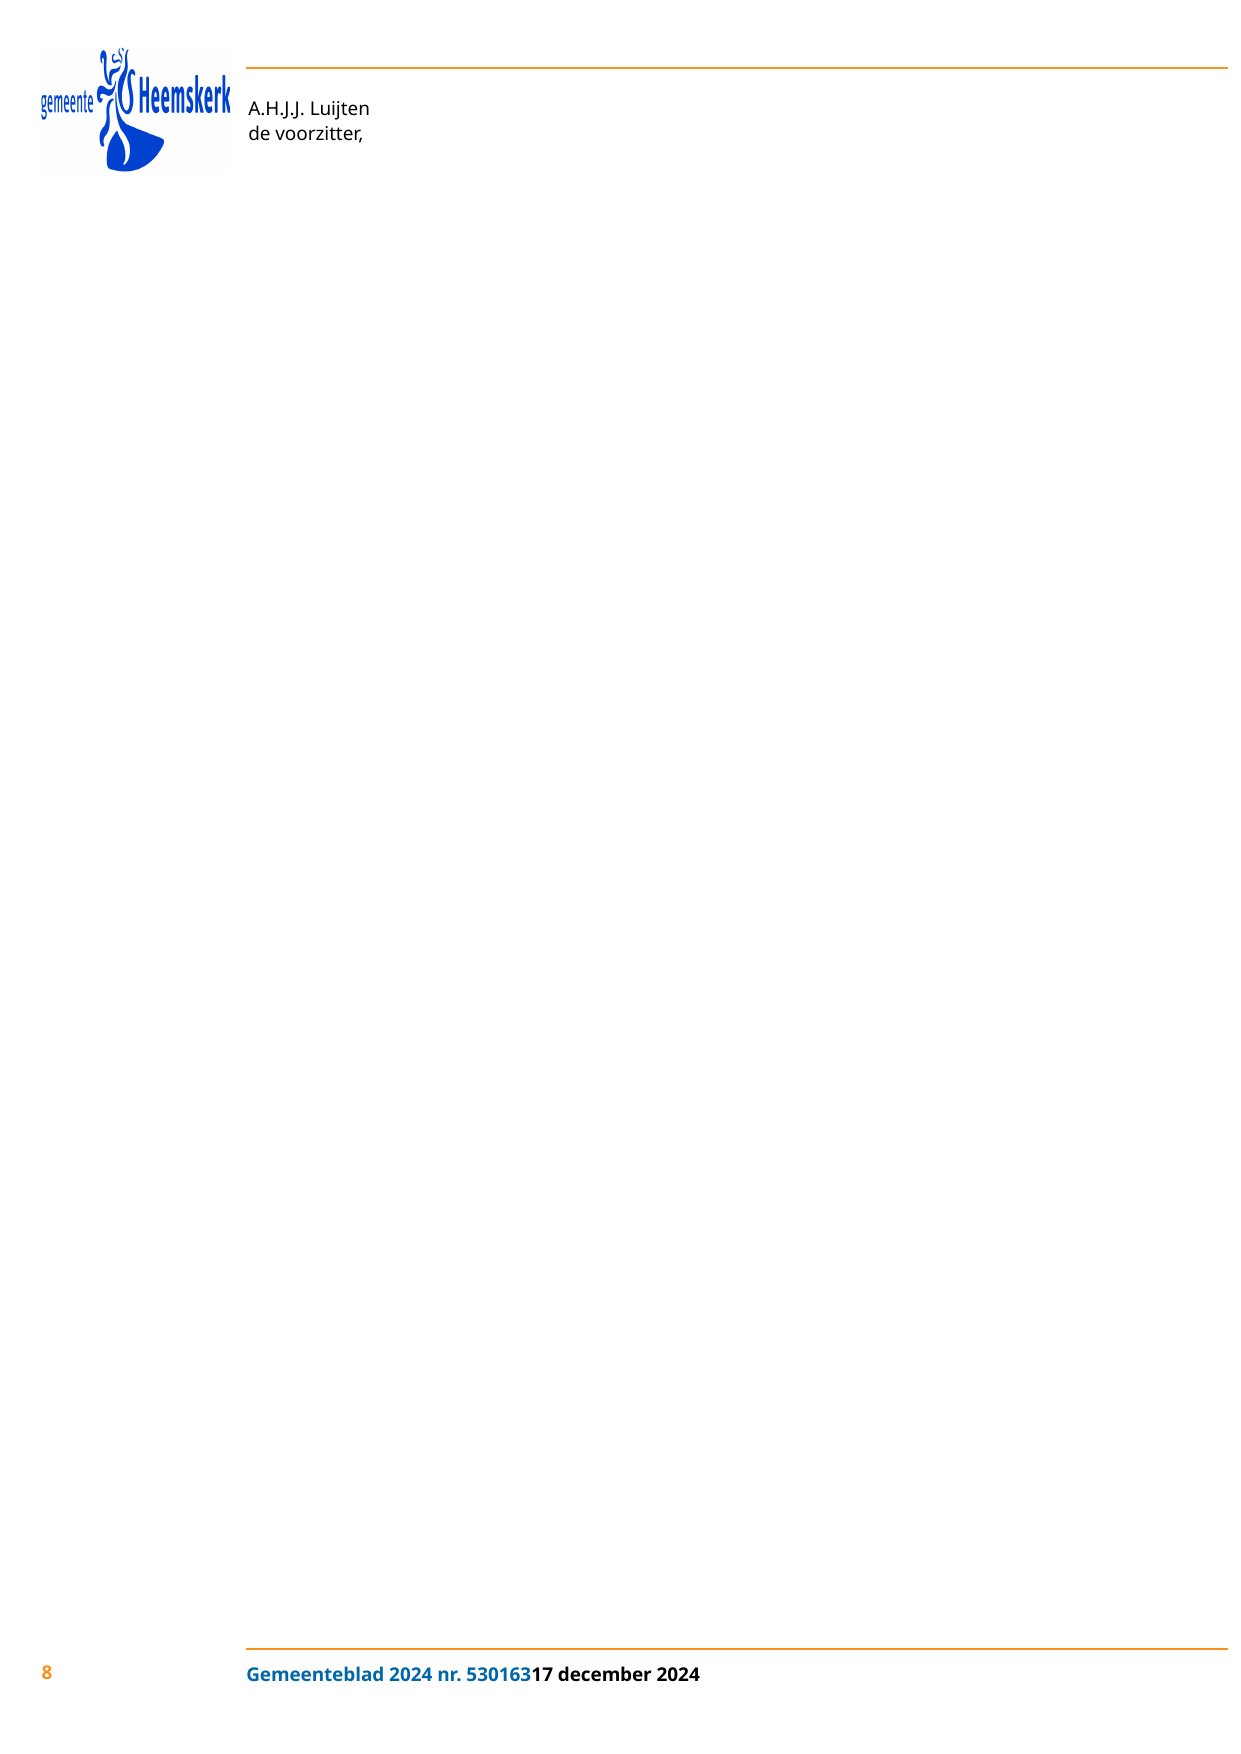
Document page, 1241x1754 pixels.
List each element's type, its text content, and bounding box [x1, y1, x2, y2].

text A.H.J.J. Luijten [248, 95, 1152, 121]
text de voorzitter, [248, 121, 1152, 146]
picture [41, 47, 231, 172]
